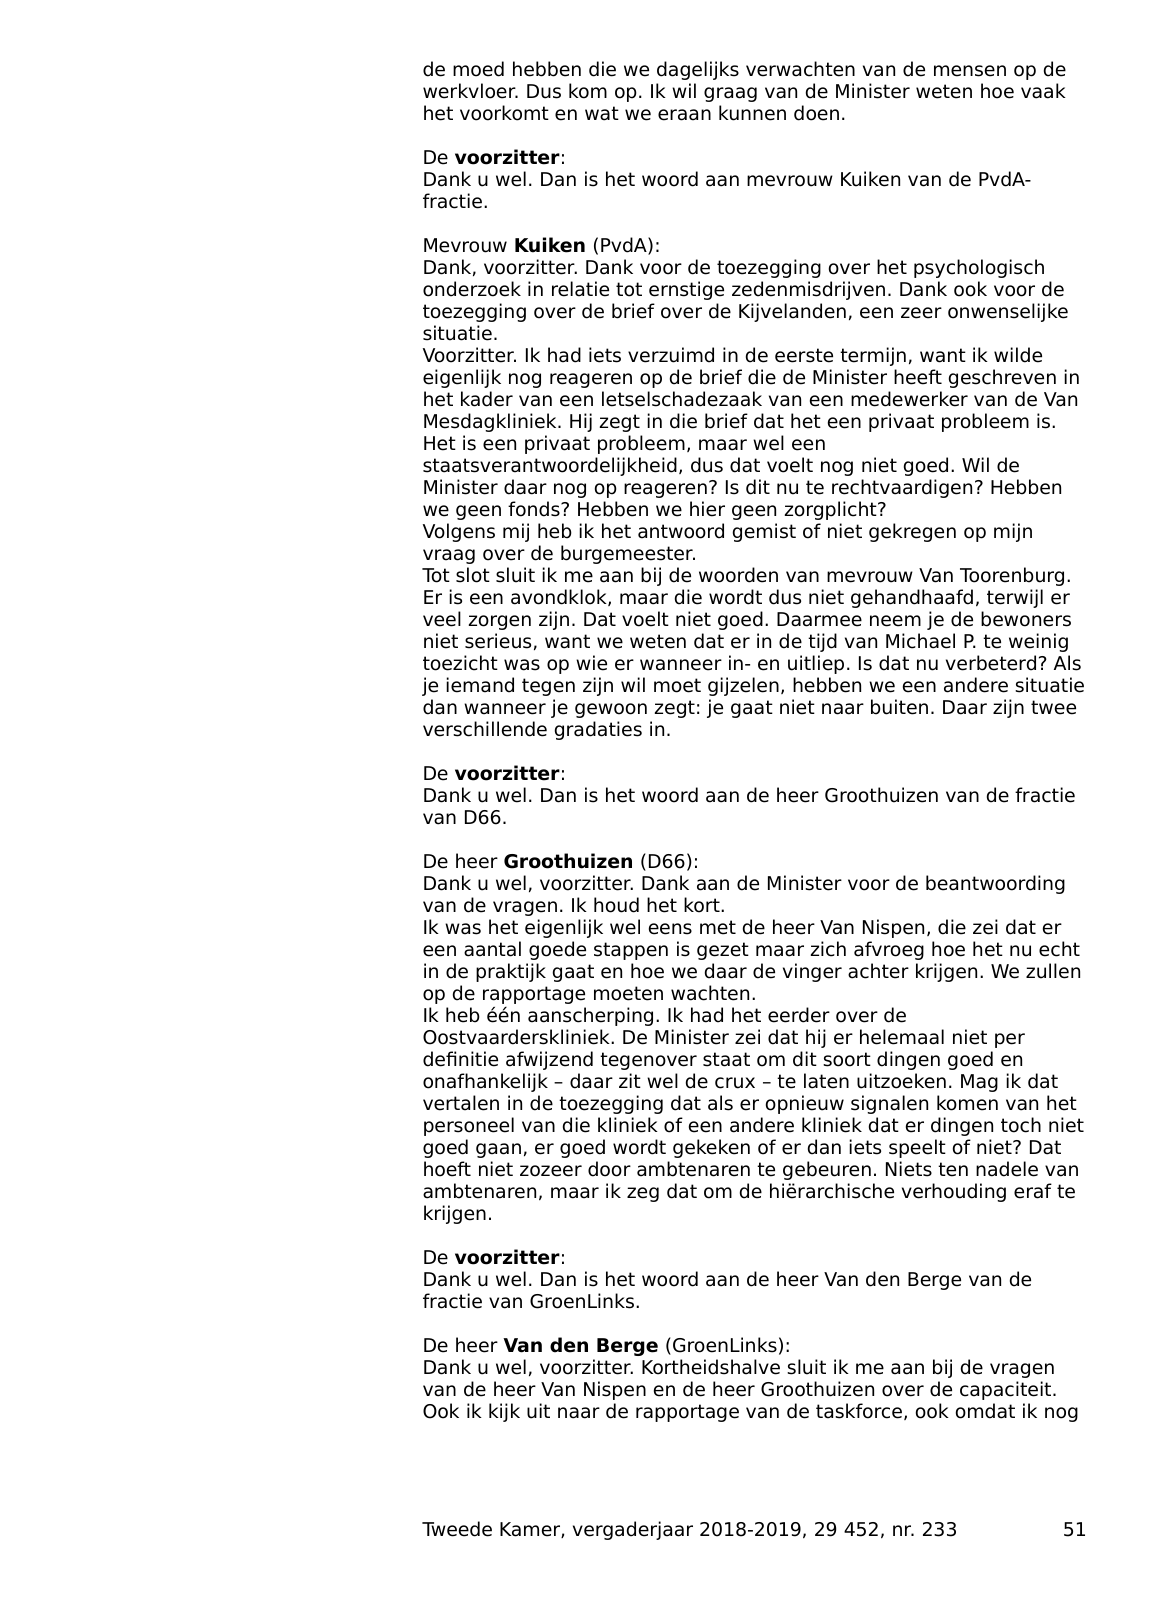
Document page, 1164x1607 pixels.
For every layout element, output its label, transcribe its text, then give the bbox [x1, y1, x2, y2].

text Mevrouw Kuiken (PvdA): [422, 235, 1087, 257]
text Dank, voorzitter. Dank voor de toezegging over het psychologisch onderzoek in relatie tot ernstige zedenmisdrijven. Dank ook voor de toezegging over de brief over de Kijvelanden, een zeer onwenselijke situatie. [422, 257, 1087, 345]
text de moed hebben die we dagelijks verwachten van de mensen op de werkvloer. Dus kom op. Ik wil graag van de Minister weten hoe vaak het voorkomt en wat we eraan kunnen doen. [422, 59, 1087, 125]
text Voorzitter. Ik had iets verzuimd in de eerste termijn, want ik wilde eigenlijk nog reageren op de brief die de Minister heeft geschreven in het kader van een letselschadezaak van een medewerker van de Van Mesdagkliniek. Hij zegt in die brief dat het een privaat probleem is. Het is een privaat probleem, maar wel een staatsverantwoordelijkheid, dus dat voelt nog niet goed. Wil de Minister daar nog op reageren? Is dit nu te rechtvaardigen? Hebben we geen fonds? Hebben we hier geen zorgplicht? [422, 345, 1087, 521]
text Dank u wel, voorzitter. Kortheidshalve sluit ik me aan bij de vragen van de heer Van Nispen en de heer Groothuizen over de capaciteit. Ook ik kijk uit naar de rapportage van de taskforce, ook omdat ik nog [422, 1357, 1087, 1423]
text Volgens mij heb ik het antwoord gemist of niet gekregen op mijn vraag over de burgemeester. [422, 521, 1087, 565]
text De voorzitter: [422, 147, 1087, 169]
text Dank u wel. Dan is het woord aan de heer Van den Berge van de fractie van GroenLinks. [422, 1269, 1087, 1313]
text De voorzitter: [422, 763, 1087, 785]
text Tot slot sluit ik me aan bij de woorden van mevrouw Van Toorenburg. Er is een avondklok, maar die wordt dus niet gehandhaafd, terwijl er veel zorgen zijn. Dat voelt niet goed. Daarmee neem je de bewoners niet serieus, want we weten dat er in de tijd van Michael P. te weinig toezicht was op wie er wanneer in- en uitliep. Is dat nu verbeterd? Als je iemand tegen zijn wil moet gijzelen, hebben we een andere situatie dan wanneer je gewoon zegt: je gaat niet naar buiten. Daar zijn twee verschillende gradaties in. [422, 565, 1087, 741]
text Dank u wel. Dan is het woord aan mevrouw Kuiken van de PvdA-fractie. [422, 169, 1087, 213]
text Ik was het eigenlijk wel eens met de heer Van Nispen, die zei dat er een aantal goede stappen is gezet maar zich afvroeg hoe het nu echt in de praktijk gaat en hoe we daar de vinger achter krijgen. We zullen op de rapportage moeten wachten. [422, 917, 1087, 1005]
text Ik heb één aanscherping. Ik had het eerder over de Oostvaarderskliniek. De Minister zei dat hij er helemaal niet per definitie afwijzend tegenover staat om dit soort dingen goed en onafhankelijk – daar zit wel de crux – te laten uitzoeken. Mag ik dat vertalen in de toezegging dat als er opnieuw signalen komen van het personeel van die kliniek of een andere kliniek dat er dingen toch niet goed gaan, er goed wordt gekeken of er dan iets speelt of niet? Dat hoeft niet zozeer door ambtenaren te gebeuren. Niets ten nadele van ambtenaren, maar ik zeg dat om de hiërarchische verhouding eraf te krijgen. [422, 1005, 1087, 1225]
text De heer Van den Berge (GroenLinks): [422, 1335, 1087, 1357]
text Dank u wel, voorzitter. Dank aan de Minister voor de beantwoording van de vragen. Ik houd het kort. [422, 873, 1087, 917]
text Dank u wel. Dan is het woord aan de heer Groothuizen van de fractie van D66. [422, 785, 1087, 829]
text De voorzitter: [422, 1247, 1087, 1269]
text De heer Groothuizen (D66): [422, 851, 1087, 873]
